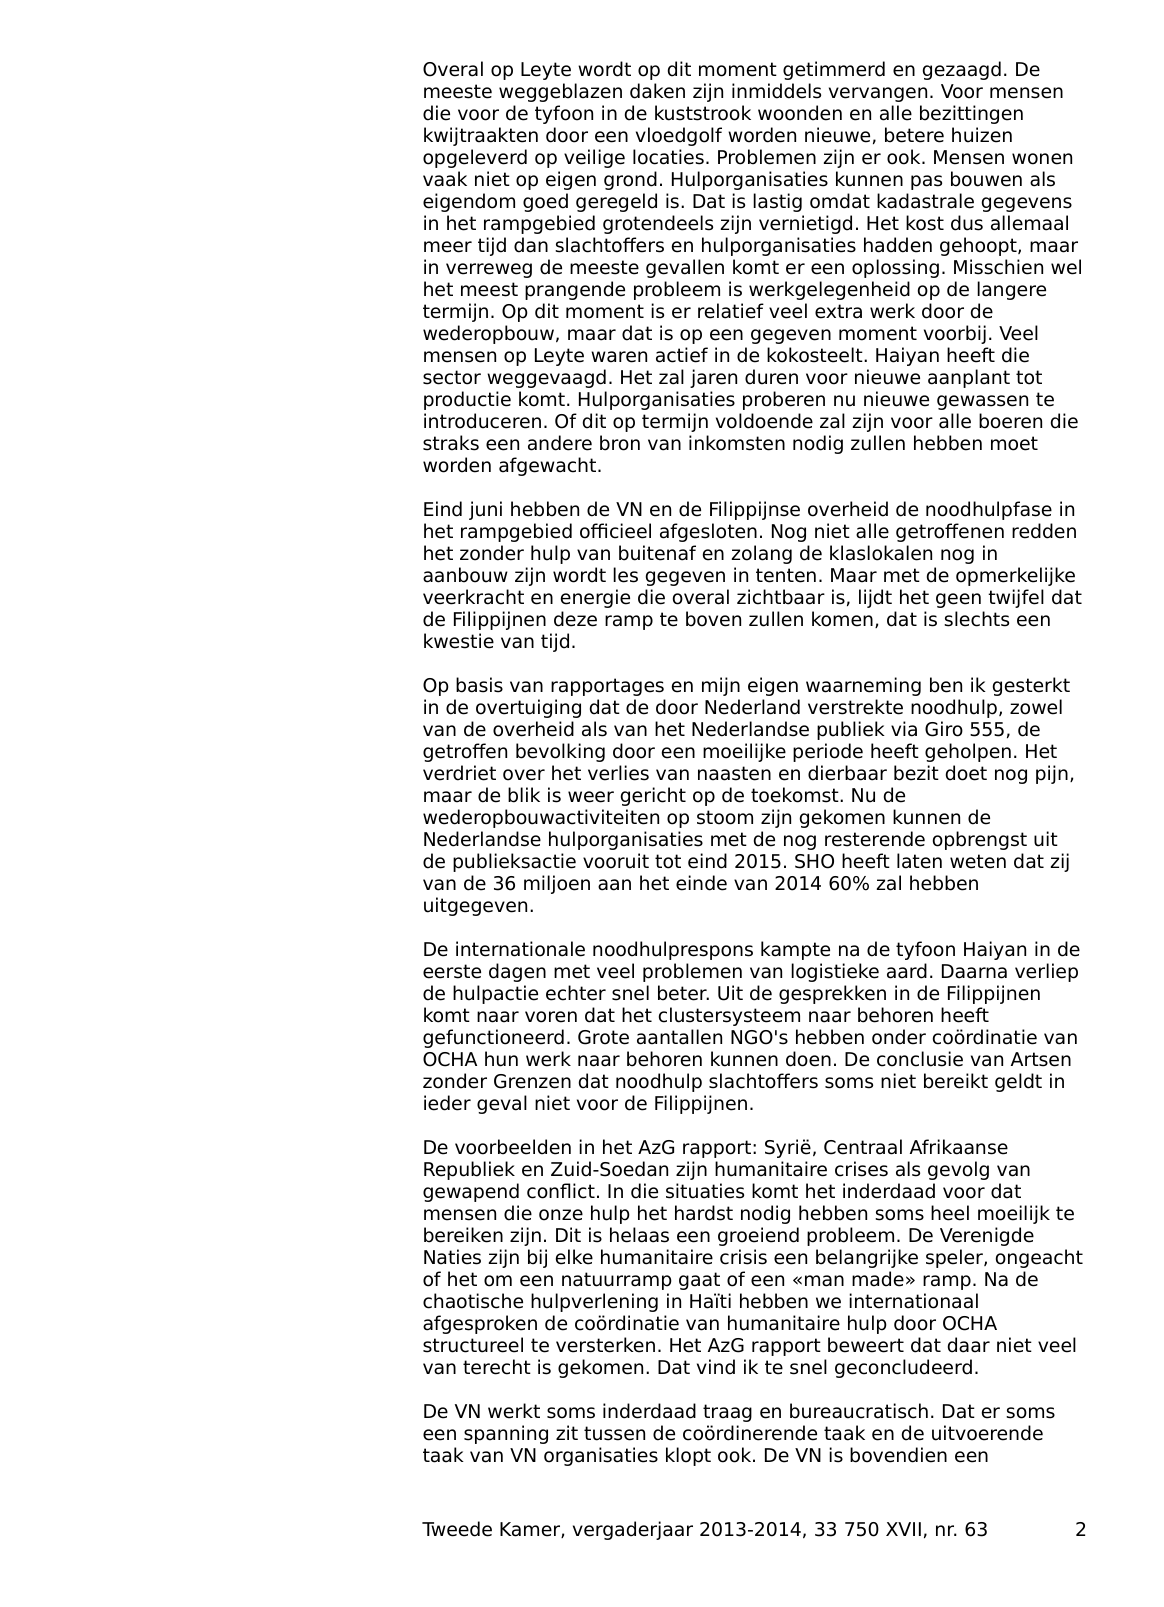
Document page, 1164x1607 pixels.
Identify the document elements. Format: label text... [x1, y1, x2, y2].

text De VN werkt soms inderdaad traag en bureaucratisch. Dat er soms een spanning zit tussen de coördinerende taak en de uitvoerende taak van VN organisaties klopt ook. De VN is bovendien een [422, 1401, 1087, 1467]
text Overal op Leyte wordt op dit moment getimmerd en gezaagd. De meeste weggeblazen daken zijn inmiddels vervangen. Voor mensen die voor de tyfoon in de kuststrook woonden en alle bezittingen kwijtraakten door een vloedgolf worden nieuwe, betere huizen opgeleverd op veilige locaties. Problemen zijn er ook. Mensen wonen vaak niet op eigen grond. Hulporganisaties kunnen pas bouwen als eigendom goed geregeld is. Dat is lastig omdat kadastrale gegevens in het rampgebied grotendeels zijn vernietigd. Het kost dus allemaal meer tijd dan slachtoffers en hulporganisaties hadden gehoopt, maar in verreweg de meeste gevallen komt er een oplossing. Misschien wel het meest prangende probleem is werkgelegenheid op de langere termijn. Op dit moment is er relatief veel extra werk door de wederopbouw, maar dat is op een gegeven moment voorbij. Veel mensen op Leyte waren actief in de kokosteelt. Haiyan heeft die sector weggevaagd. Het zal jaren duren voor nieuwe aanplant tot productie komt. Hulporganisaties proberen nu nieuwe gewassen te introduceren. Of dit op termijn voldoende zal zijn voor alle boeren die straks een andere bron van inkomsten nodig zullen hebben moet worden afgewacht. [422, 59, 1087, 477]
text Eind juni hebben de VN en de Filippijnse overheid de noodhulpfase in het rampgebied officieel afgesloten. Nog niet alle getroffenen redden het zonder hulp van buitenaf en zolang de klaslokalen nog in aanbouw zijn wordt les gegeven in tenten. Maar met de opmerkelijke veerkracht en energie die overal zichtbaar is, lijdt het geen twijfel dat de Filippijnen deze ramp te boven zullen komen, dat is slechts een kwestie van tijd. [422, 499, 1087, 653]
text De internationale noodhulprespons kampte na de tyfoon Haiyan in de eerste dagen met veel problemen van logistieke aard. Daarna verliep de hulpactie echter snel beter. Uit de gesprekken in de Filippijnen komt naar voren dat het clustersysteem naar behoren heeft gefunctioneerd. Grote aantallen NGO's hebben onder coördinatie van OCHA hun werk naar behoren kunnen doen. De conclusie van Artsen zonder Grenzen dat noodhulp slachtoffers soms niet bereikt geldt in ieder geval niet voor de Filippijnen. [422, 939, 1087, 1115]
text Op basis van rapportages en mijn eigen waarneming ben ik gesterkt in de overtuiging dat de door Nederland verstrekte noodhulp, zowel van de overheid als van het Nederlandse publiek via Giro 555, de getroffen bevolking door een moeilijke periode heeft geholpen. Het verdriet over het verlies van naasten en dierbaar bezit doet nog pijn, maar de blik is weer gericht op de toekomst. Nu de wederopbouwactiviteiten op stoom zijn gekomen kunnen de Nederlandse hulporganisaties met de nog resterende opbrengst uit de publieksactie vooruit tot eind 2015. SHO heeft laten weten dat zij van de 36 miljoen aan het einde van 2014 60% zal hebben uitgegeven. [422, 675, 1087, 917]
text De voorbeelden in het AzG rapport: Syrië, Centraal Afrikaanse Republiek en Zuid-Soedan zijn humanitaire crises als gevolg van gewapend conflict. In die situaties komt het inderdaad voor dat mensen die onze hulp het hardst nodig hebben soms heel moeilijk te bereiken zijn. Dit is helaas een groeiend probleem. De Verenigde Naties zijn bij elke humanitaire crisis een belangrijke speler, ongeacht of het om een natuurramp gaat of een «man made» ramp. Na de chaotische hulpverlening in Haïti hebben we internationaal afgesproken de coördinatie van humanitaire hulp door OCHA structureel te versterken. Het AzG rapport beweert dat daar niet veel van terecht is gekomen. Dat vind ik te snel geconcludeerd. [422, 1137, 1087, 1379]
